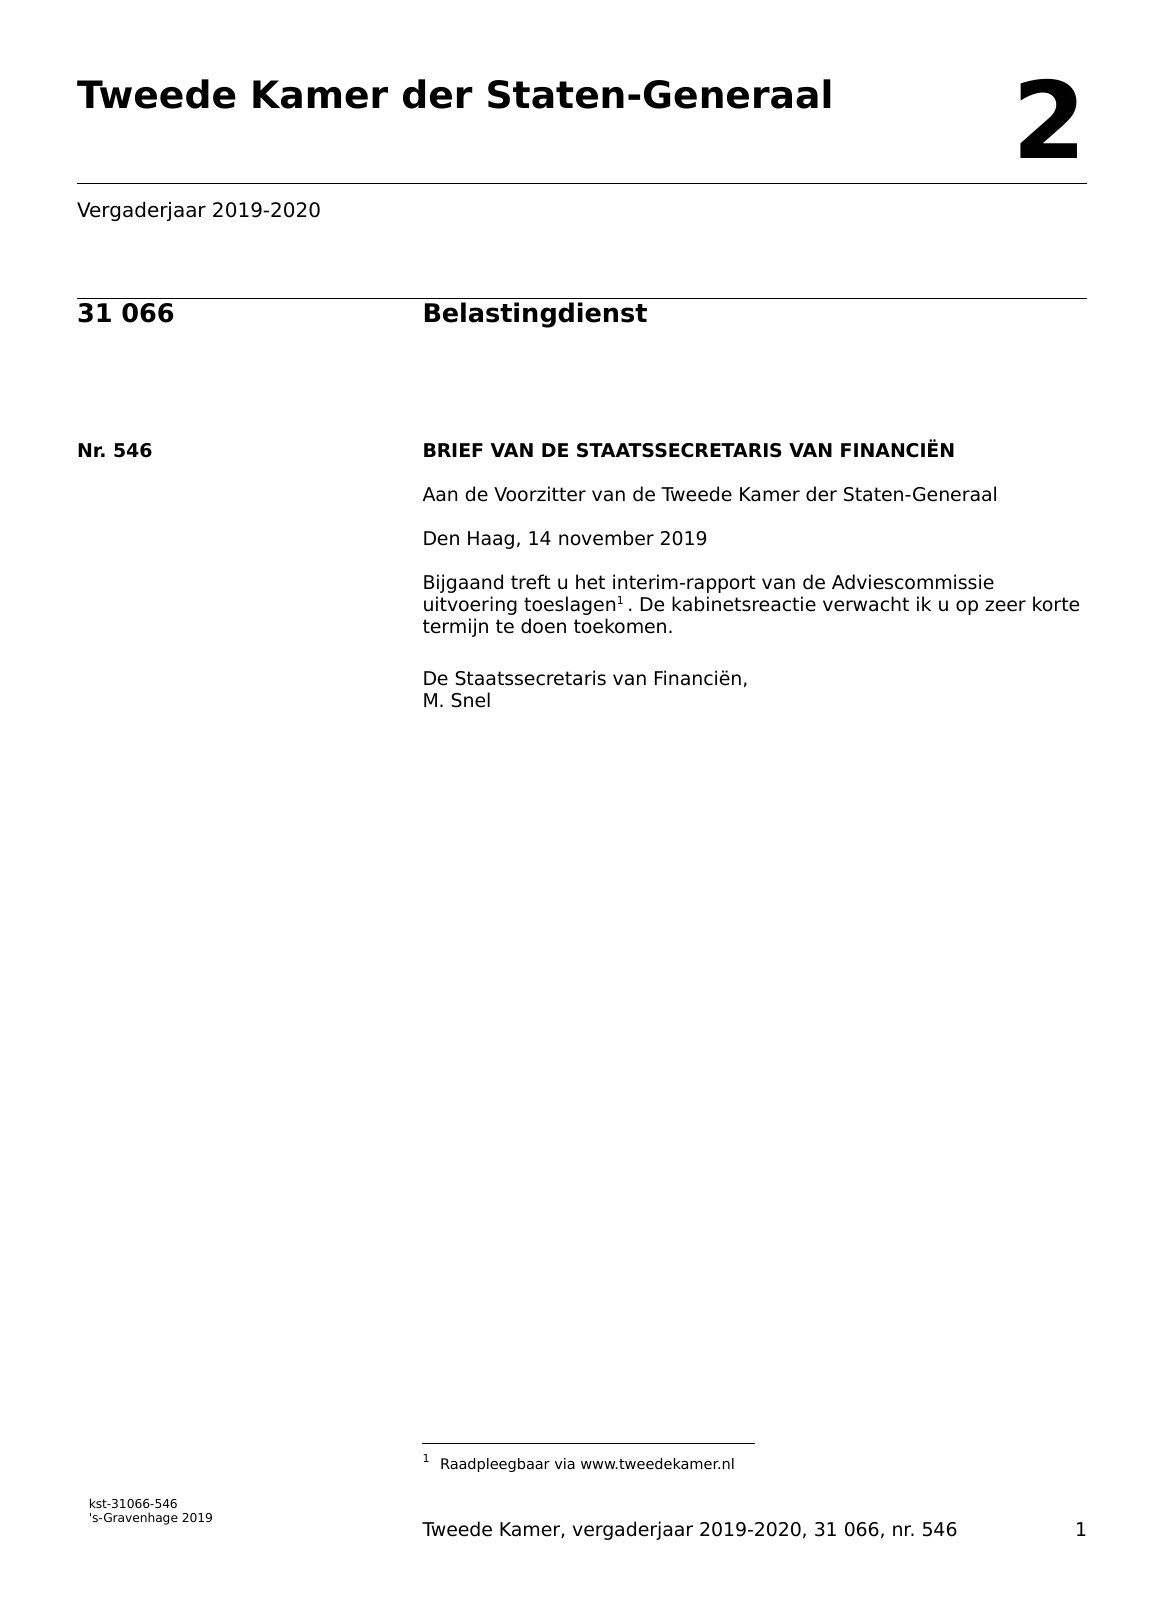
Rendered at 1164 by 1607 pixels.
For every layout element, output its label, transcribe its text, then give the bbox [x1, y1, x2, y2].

text kst-31066-546 [88, 1497, 323, 1511]
text Raadpleegbaar via www.tweedekamer.nl [422, 1452, 1087, 1474]
text Bijgaand treft u het interim-rapport van de Adviescommissie uitvoering toeslagen. De kabinetsreactie verwacht ik u op zeer korte termijn te doen toekomen. [422, 572, 1087, 638]
subtitle 31 066 Belastingdienst [77, 299, 1087, 329]
text 's-Gravenhage 2019 [88, 1511, 323, 1525]
subtitle Nr. 546 BRIEF VAN DE STAATSSECRETARIS VAN FINANCIËN [77, 440, 1087, 462]
text Den Haag, 14 november 2019 [422, 528, 1087, 550]
table_header 2 [886, 59, 1087, 183]
text De Staatssecretaris van Financiën, M. Snel [422, 668, 1087, 712]
table_header Tweede Kamer der Staten-Generaal [77, 59, 886, 183]
table_cell Vergaderjaar 2019-2020 [77, 184, 1087, 298]
text Aan de Voorzitter van de Tweede Kamer der Staten-Generaal [422, 484, 1087, 506]
